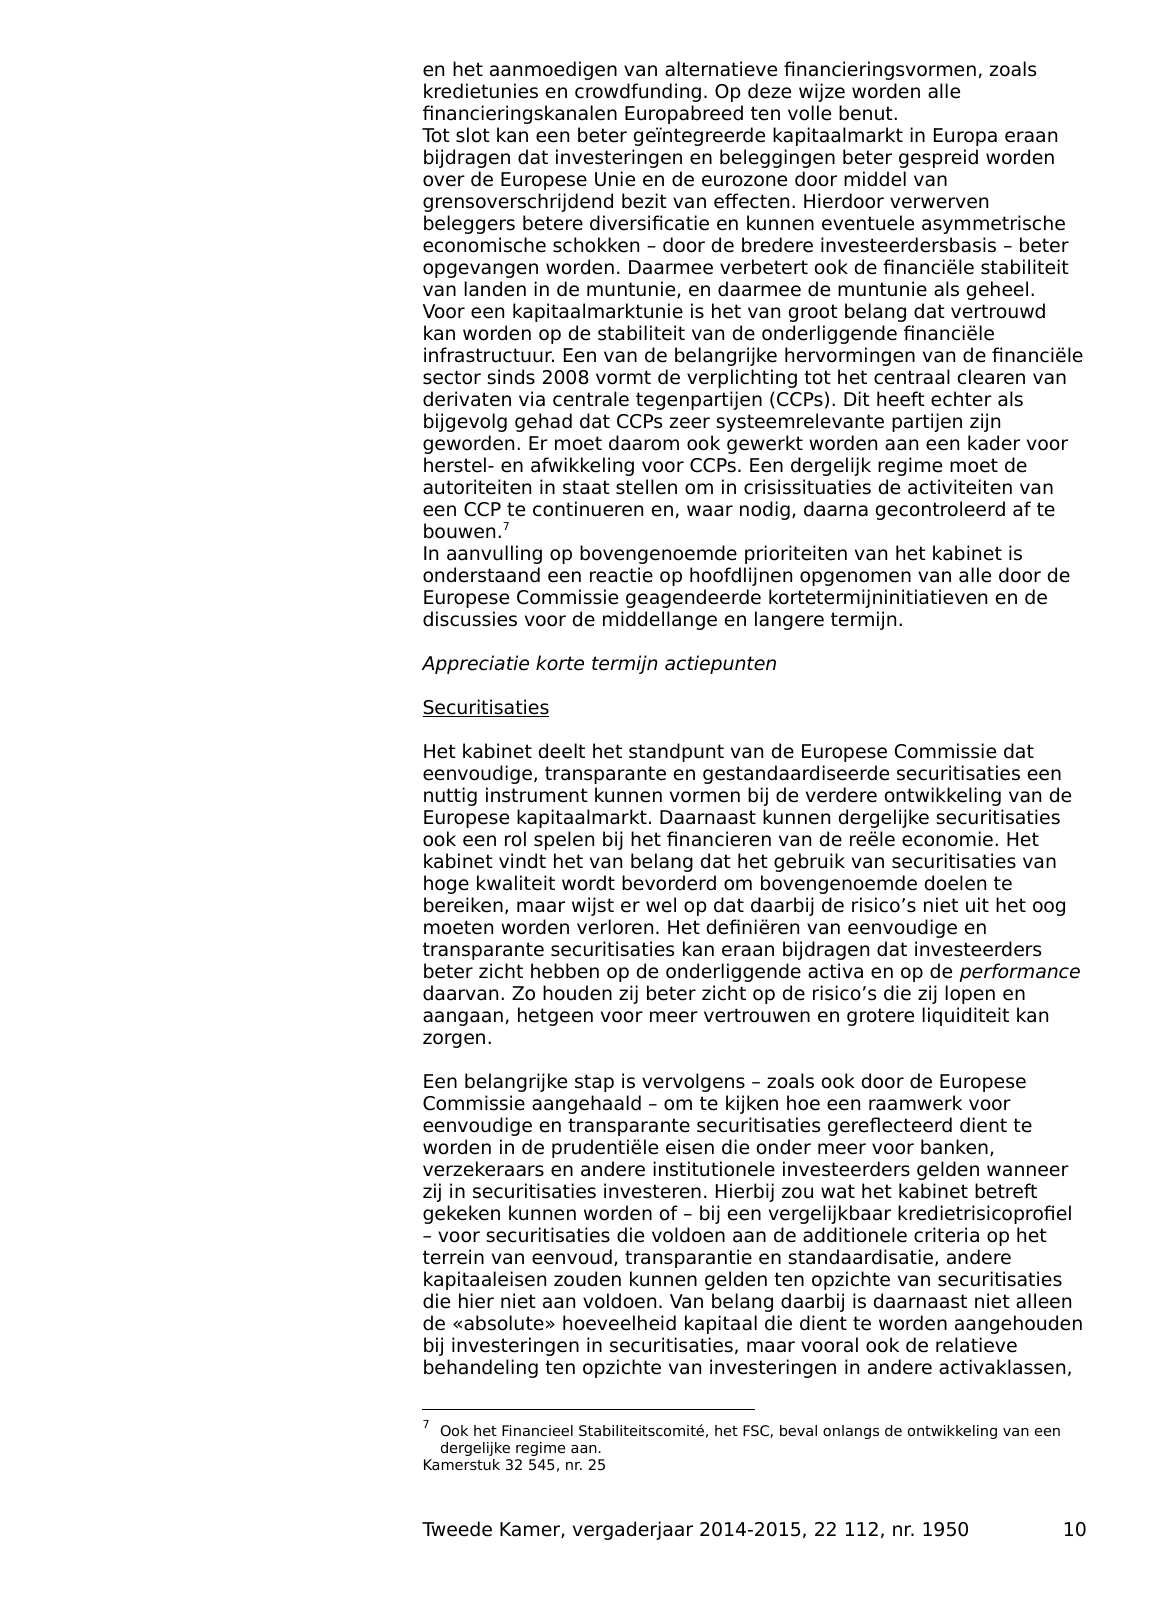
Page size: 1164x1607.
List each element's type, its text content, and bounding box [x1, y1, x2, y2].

text In aanvulling op bovengenoemde prioriteiten van het kabinet is onderstaand een reactie op hoofdlijnen opgenomen van alle door de Europese Commissie geagendeerde kortetermijninitiatieven en de discussies voor de middellange en langere termijn. [422, 543, 1087, 631]
text Een belangrijke stap is vervolgens – zoals ook door de Europese Commissie aangehaald – om te kijken hoe een raamwerk voor eenvoudige en transparante securitisaties gereflecteerd dient te worden in de prudentiële eisen die onder meer voor banken, verzekeraars en andere institutionele investeerders gelden wanneer zij in securitisaties investeren. Hierbij zou wat het kabinet betreft gekeken kunnen worden of – bij een vergelijkbaar kredietrisicoprofiel – voor securitisaties die voldoen aan de additionele criteria op het terrein van eenvoud, transparantie en standaardisatie, andere kapitaaleisen zouden kunnen gelden ten opzichte van securitisaties die hier niet aan voldoen. Van belang daarbij is daarnaast niet alleen de «absolute» hoeveelheid kapitaal die dient te worden aangehouden bij investeringen in securitisaties, maar vooral ook de relatieve behandeling ten opzichte van investeringen in andere activaklassen, [422, 1071, 1087, 1379]
subtitle Securitisaties [422, 697, 1087, 719]
text Tot slot kan een beter geïntegreerde kapitaalmarkt in Europa eraan bijdragen dat investeringen en beleggingen beter gespreid worden over de Europese Unie en de eurozone door middel van grensoverschrijdend bezit van effecten. Hierdoor verwerven beleggers betere diversificatie en kunnen eventuele asymmetrische economische schokken – door de bredere investeerdersbasis – beter opgevangen worden. Daarmee verbetert ook de financiële stabiliteit van landen in de muntunie, en daarmee de muntunie als geheel. [422, 125, 1087, 301]
text en het aanmoedigen van alternatieve financieringsvormen, zoals kredietunies en crowdfunding. Op deze wijze worden alle financieringskanalen Europabreed ten volle benut. [422, 59, 1087, 125]
text Het kabinet deelt het standpunt van de Europese Commissie dat eenvoudige, transparante en gestandaardiseerde securitisaties een nuttig instrument kunnen vormen bij de verdere ontwikkeling van de Europese kapitaalmarkt. Daarnaast kunnen dergelijke securitisaties ook een rol spelen bij het financieren van de reële economie. Het kabinet vindt het van belang dat het gebruik van securitisaties van hoge kwaliteit wordt bevorderd om bovengenoemde doelen te bereiken, maar wijst er wel op dat daarbij de risico’s niet uit het oog moeten worden verloren. Het definiëren van eenvoudige en transparante securitisaties kan eraan bijdragen dat investeerders beter zicht hebben op de onderliggende activa en op de performance daarvan. Zo houden zij beter zicht op de risico’s die zij lopen en aangaan, hetgeen voor meer vertrouwen en grotere liquiditeit kan zorgen. [422, 741, 1087, 1049]
text Kamerstuk 32 545, nr. 25 [422, 1457, 1087, 1474]
subtitle Appreciatie korte termijn actiepunten [422, 653, 1087, 675]
text Ook het Financieel Stabiliteitscomité, het FSC, beval onlangs de ontwikkeling van een dergelijke regime aan. [422, 1418, 1087, 1457]
text Voor een kapitaalmarktunie is het van groot belang dat vertrouwd kan worden op de stabiliteit van de onderliggende financiële infrastructuur. Een van de belangrijke hervormingen van de financiële sector sinds 2008 vormt de verplichting tot het centraal clearen van derivaten via centrale tegenpartijen (CCPs). Dit heeft echter als bijgevolg gehad dat CCPs zeer systeemrelevante partijen zijn geworden. Er moet daarom ook gewerkt worden aan een kader voor herstel- en afwikkeling voor CCPs. Een dergelijk regime moet de autoriteiten in staat stellen om in crisissituaties de activiteiten van een CCP te continueren en, waar nodig, daarna gecontroleerd af te bouwen. [422, 301, 1087, 543]
